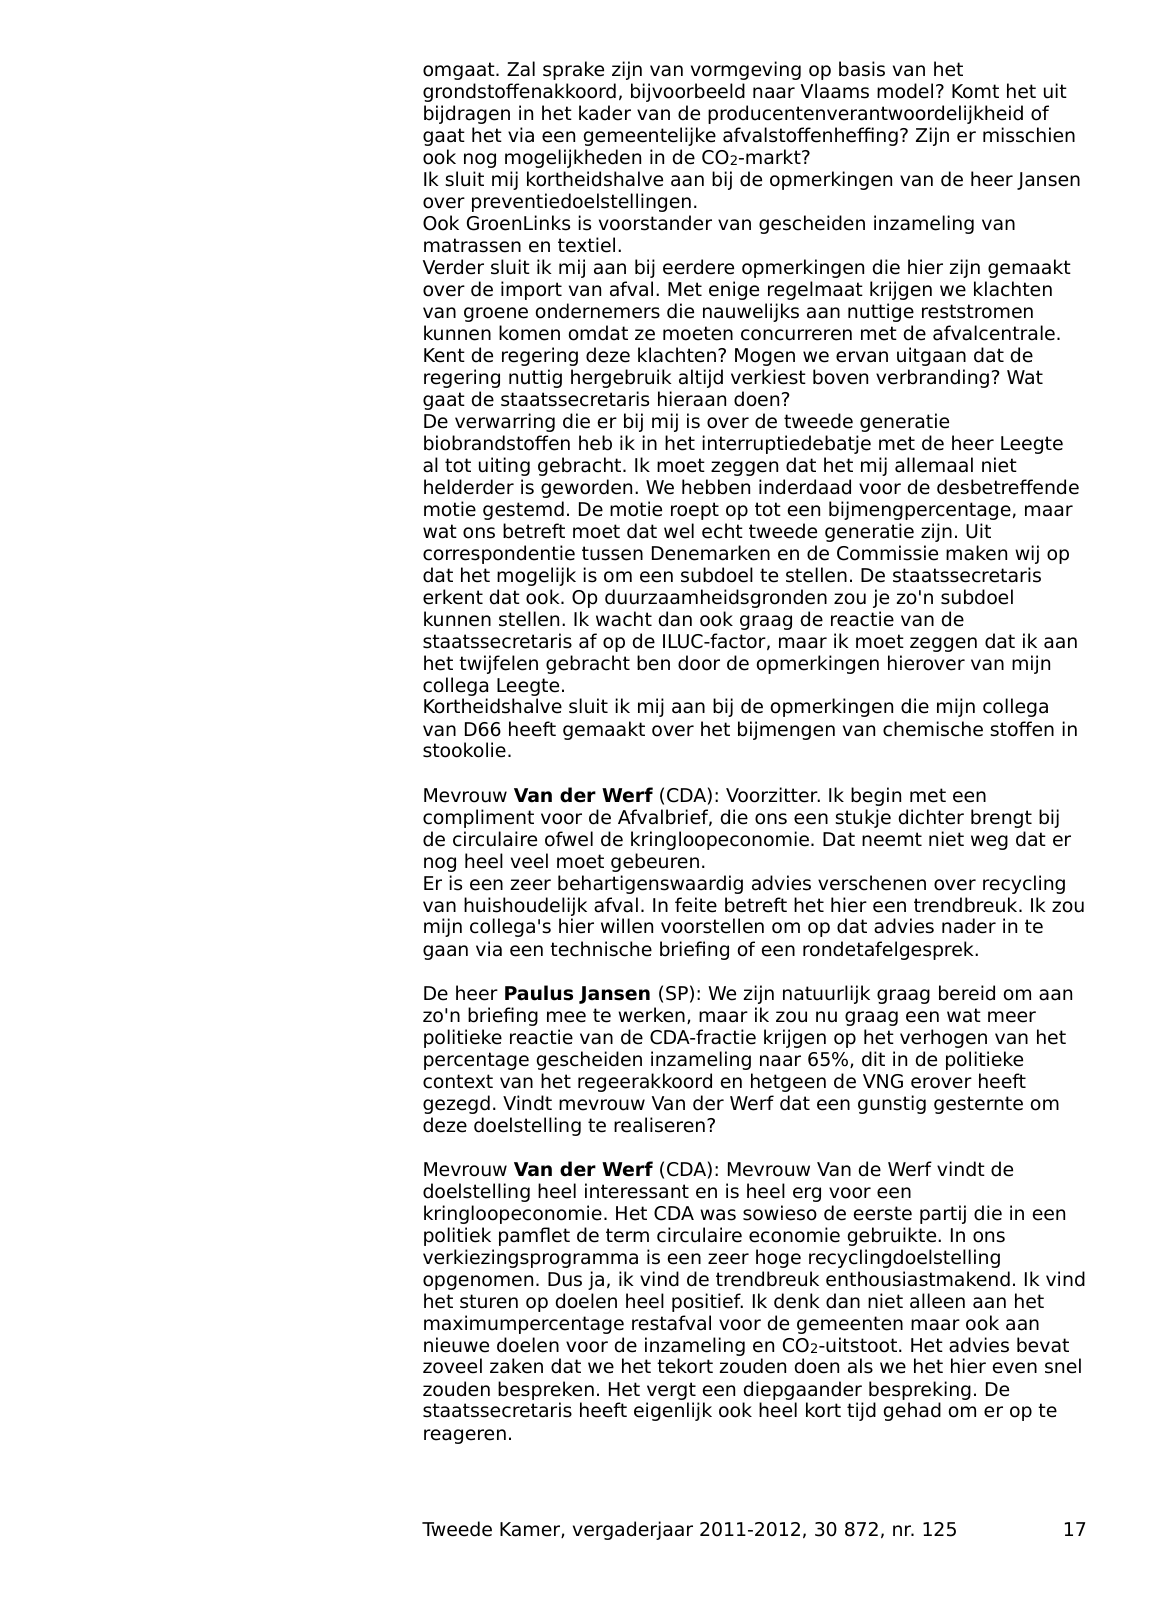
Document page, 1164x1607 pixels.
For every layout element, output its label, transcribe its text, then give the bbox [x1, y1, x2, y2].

text Ook GroenLinks is voorstander van gescheiden inzameling van matrassen en textiel. [422, 213, 1087, 257]
text De heer Paulus Jansen (SP): We zijn natuurlijk graag bereid om aan zo'n briefing mee te werken, maar ik zou nu graag een wat meer politieke reactie van de CDA-fractie krijgen op het verhogen van het percentage gescheiden inzameling naar 65%, dit in de politieke context van het regeerakkoord en hetgeen de VNG erover heeft gezegd. Vindt mevrouw Van der Werf dat een gunstig gesternte om deze doelstelling te realiseren? [422, 983, 1087, 1136]
text Er is een zeer behartigenswaardig advies verschenen over recycling van huishoudelijk afval. In feite betreft het hier een trendbreuk. Ik zou mijn collega's hier willen voorstellen om op dat advies nader in te gaan via een technische briefing of een rondetafelgesprek. [422, 872, 1087, 960]
text omgaat. Zal sprake zijn van vormgeving op basis van het grondstoffenakkoord, bijvoorbeeld naar Vlaams model? Komt het uit bijdragen in het kader van de producentenverantwoordelijkheid of gaat het via een gemeentelijke afvalstoffenheffing? Zijn er misschien ook nog mogelijkheden in de CO2-markt? [422, 59, 1087, 169]
text De verwarring die er bij mij is over de tweede generatie biobrandstoffen heb ik in het interruptiedebatje met de heer Leegte al tot uiting gebracht. Ik moet zeggen dat het mij allemaal niet helderder is geworden. We hebben inderdaad voor de desbetreffende motie gestemd. De motie roept op tot een bijmengpercentage, maar wat ons betreft moet dat wel echt tweede generatie zijn. Uit correspondentie tussen Denemarken en de Commissie maken wij op dat het mogelijk is om een subdoel te stellen. De staatssecretaris erkent dat ook. Op duurzaamheidsgronden zou je zo'n subdoel kunnen stellen. Ik wacht dan ook graag de reactie van de staatssecretaris af op de ILUC-factor, maar ik moet zeggen dat ik aan het twijfelen gebracht ben door de opmerkingen hierover van mijn collega Leegte. [422, 411, 1087, 696]
text Mevrouw Van der Werf (CDA): Mevrouw Van de Werf vindt de doelstelling heel interessant en is heel erg voor een kringloopeconomie. Het CDA was sowieso de eerste partij die in een politiek pamflet de term circulaire economie gebruikte. In ons verkiezingsprogramma is een zeer hoge recyclingdoelstelling opgenomen. Dus ja, ik vind de trendbreuk enthousiastmakend. Ik vind het sturen op doelen heel positief. Ik denk dan niet alleen aan het maximumpercentage restafval voor de gemeenten maar ook aan nieuwe doelen voor de inzameling en CO2-uitstoot. Het advies bevat zoveel zaken dat we het tekort zouden doen als we het hier even snel zouden bespreken. Het vergt een diepgaander bespreking. De staatssecretaris heeft eigenlijk ook heel kort tijd gehad om er op te reageren. [422, 1159, 1087, 1444]
text Ik sluit mij kortheidshalve aan bij de opmerkingen van de heer Jansen over preventiedoelstellingen. [422, 169, 1087, 213]
text Verder sluit ik mij aan bij eerdere opmerkingen die hier zijn gemaakt over de import van afval. Met enige regelmaat krijgen we klachten van groene ondernemers die nauwelijks aan nuttige reststromen kunnen komen omdat ze moeten concurreren met de afvalcentrale. Kent de regering deze klachten? Mogen we ervan uitgaan dat de regering nuttig hergebruik altijd verkiest boven verbranding? Wat gaat de staatssecretaris hieraan doen? [422, 257, 1087, 411]
text Mevrouw Van der Werf (CDA): Voorzitter. Ik begin met een compliment voor de Afvalbrief, die ons een stukje dichter brengt bij de circulaire ofwel de kringloopeconomie. Dat neemt niet weg dat er nog heel veel moet gebeuren. [422, 784, 1087, 872]
text Kortheidshalve sluit ik mij aan bij de opmerkingen die mijn collega van D66 heeft gemaakt over het bijmengen van chemische stoffen in stookolie. [422, 696, 1087, 762]
